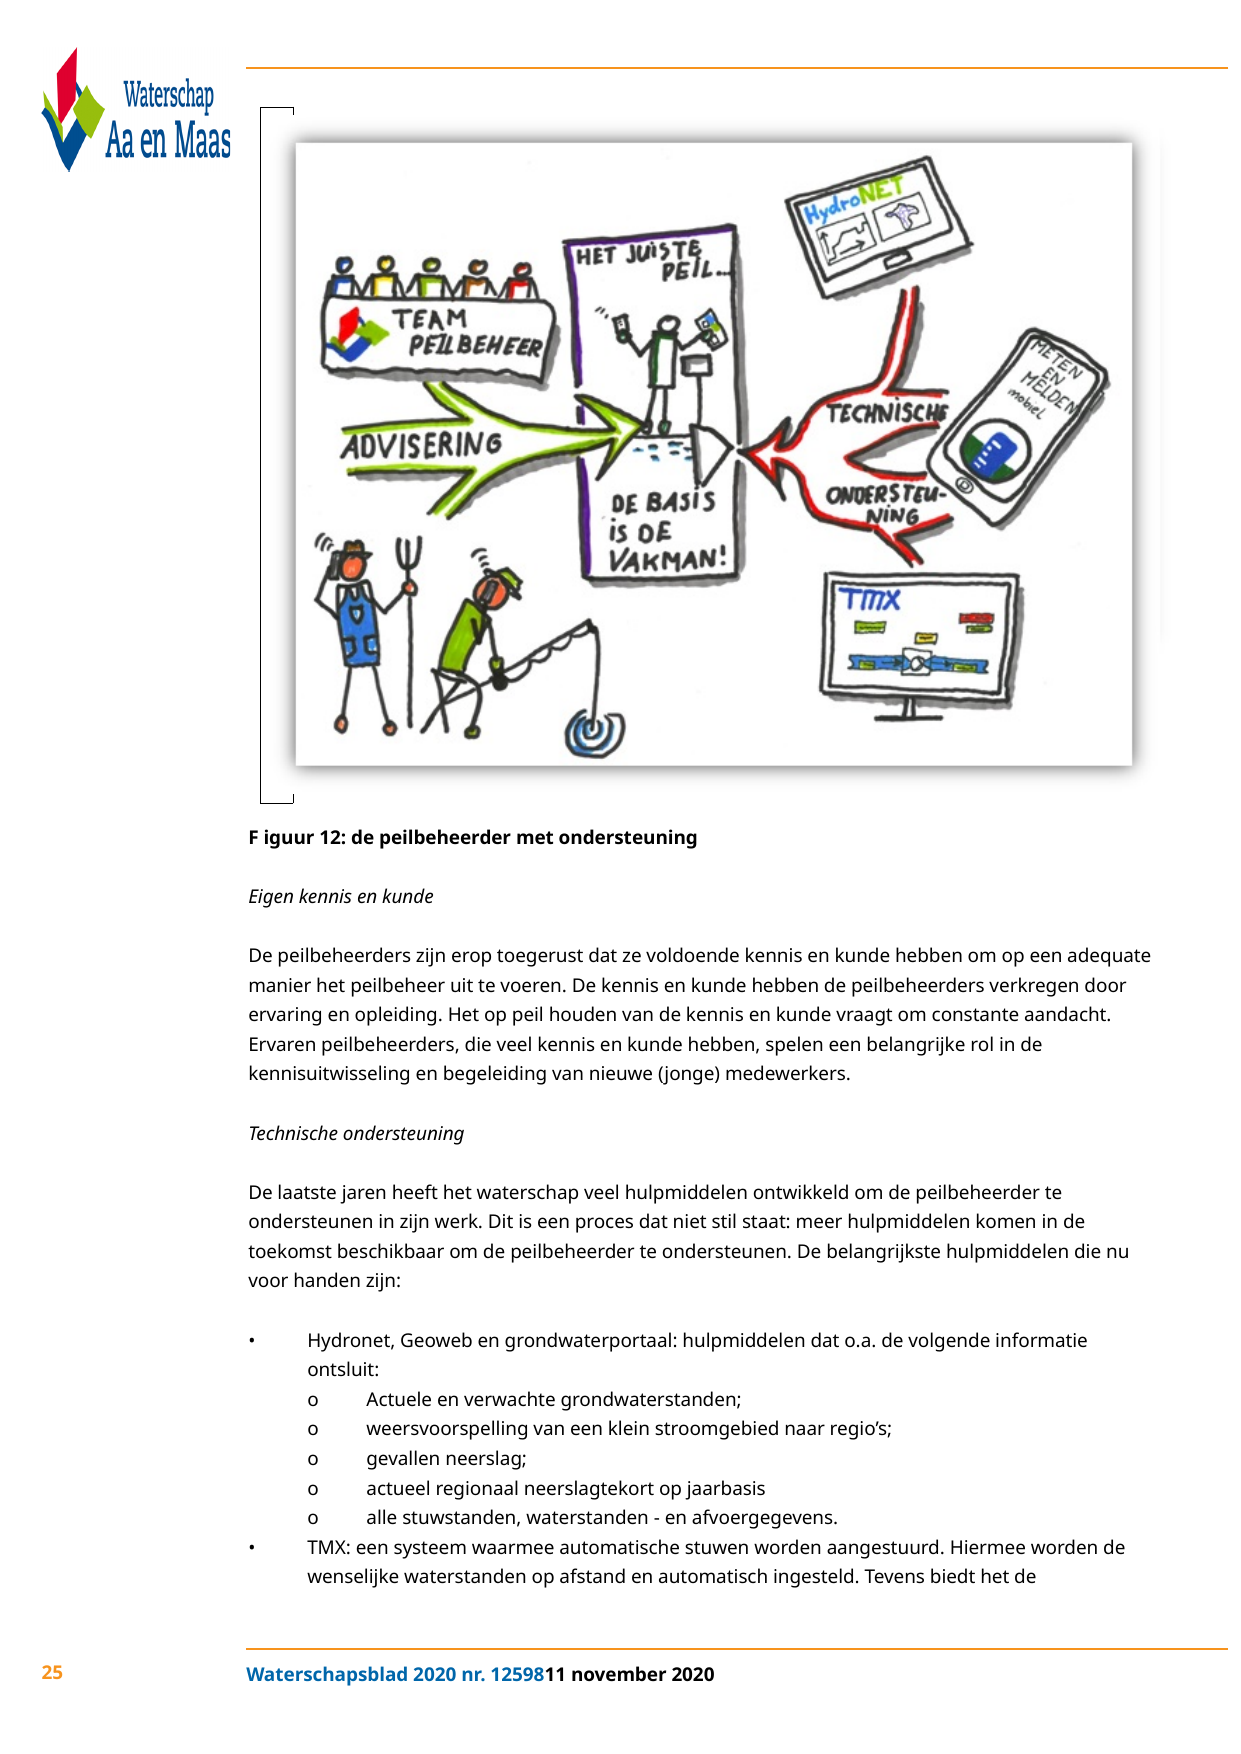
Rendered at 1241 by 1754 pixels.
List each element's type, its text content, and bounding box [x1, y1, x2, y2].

text Technische ondersteuning [248, 1120, 1152, 1145]
picture [268, 115, 1173, 794]
text F iguur 12: de peilbeheerder met ondersteuning [248, 824, 1152, 849]
picture [41, 47, 231, 172]
list weersvoorspelling van een klein stroomgebied naar regio’s; [307, 1416, 1152, 1441]
list gevallen neerslag; [307, 1445, 1152, 1471]
text Eigen kennis en kunde [248, 883, 1152, 909]
list Actuele en verwachte grondwaterstanden; [307, 1386, 1152, 1412]
text De peilbeheerders zijn erop toegerust dat ze voldoende kennis en kunde hebben om op een adequate manier het peilbeheer uit te voeren. De kennis en kunde hebben de peilbeheerders verkregen door ervaring en opleiding. Het op peil houden van de kennis en kunde vraagt om constante aandacht. Ervaren peilbeheerders, die veel kennis en kunde hebben, spelen een belangrijke rol in de kennisuitwisseling en begeleiding van nieuwe (jonge) medewerkers. [248, 942, 1152, 1086]
list alle stuwstanden, waterstanden - en afvoergegevens. [307, 1504, 1152, 1530]
text De laatste jaren heeft het waterschap veel hulpmiddelen ontwikkeld om de peilbeheerder te ondersteunen in zijn werk. Dit is een proces dat niet stil staat: meer hulpmiddelen komen in de toekomst beschikbaar om de peilbeheerder te ondersteunen. De belangrijkste hulpmiddelen die nu voor handen zijn: [248, 1179, 1152, 1293]
list actueel regionaal neerslagtekort op jaarbasis [307, 1475, 1152, 1500]
list Hydronet, Geoweb en grondwaterportaal: hulpmiddelen dat o.a. de volgende informatie ontsluit: [248, 1327, 1152, 1382]
list TMX: een systeem waarmee automatische stuwen worden aangestuurd. Hiermee worden de wenselijke waterstanden op afstand en automatisch ingesteld. Tevens biedt het de [248, 1534, 1152, 1589]
